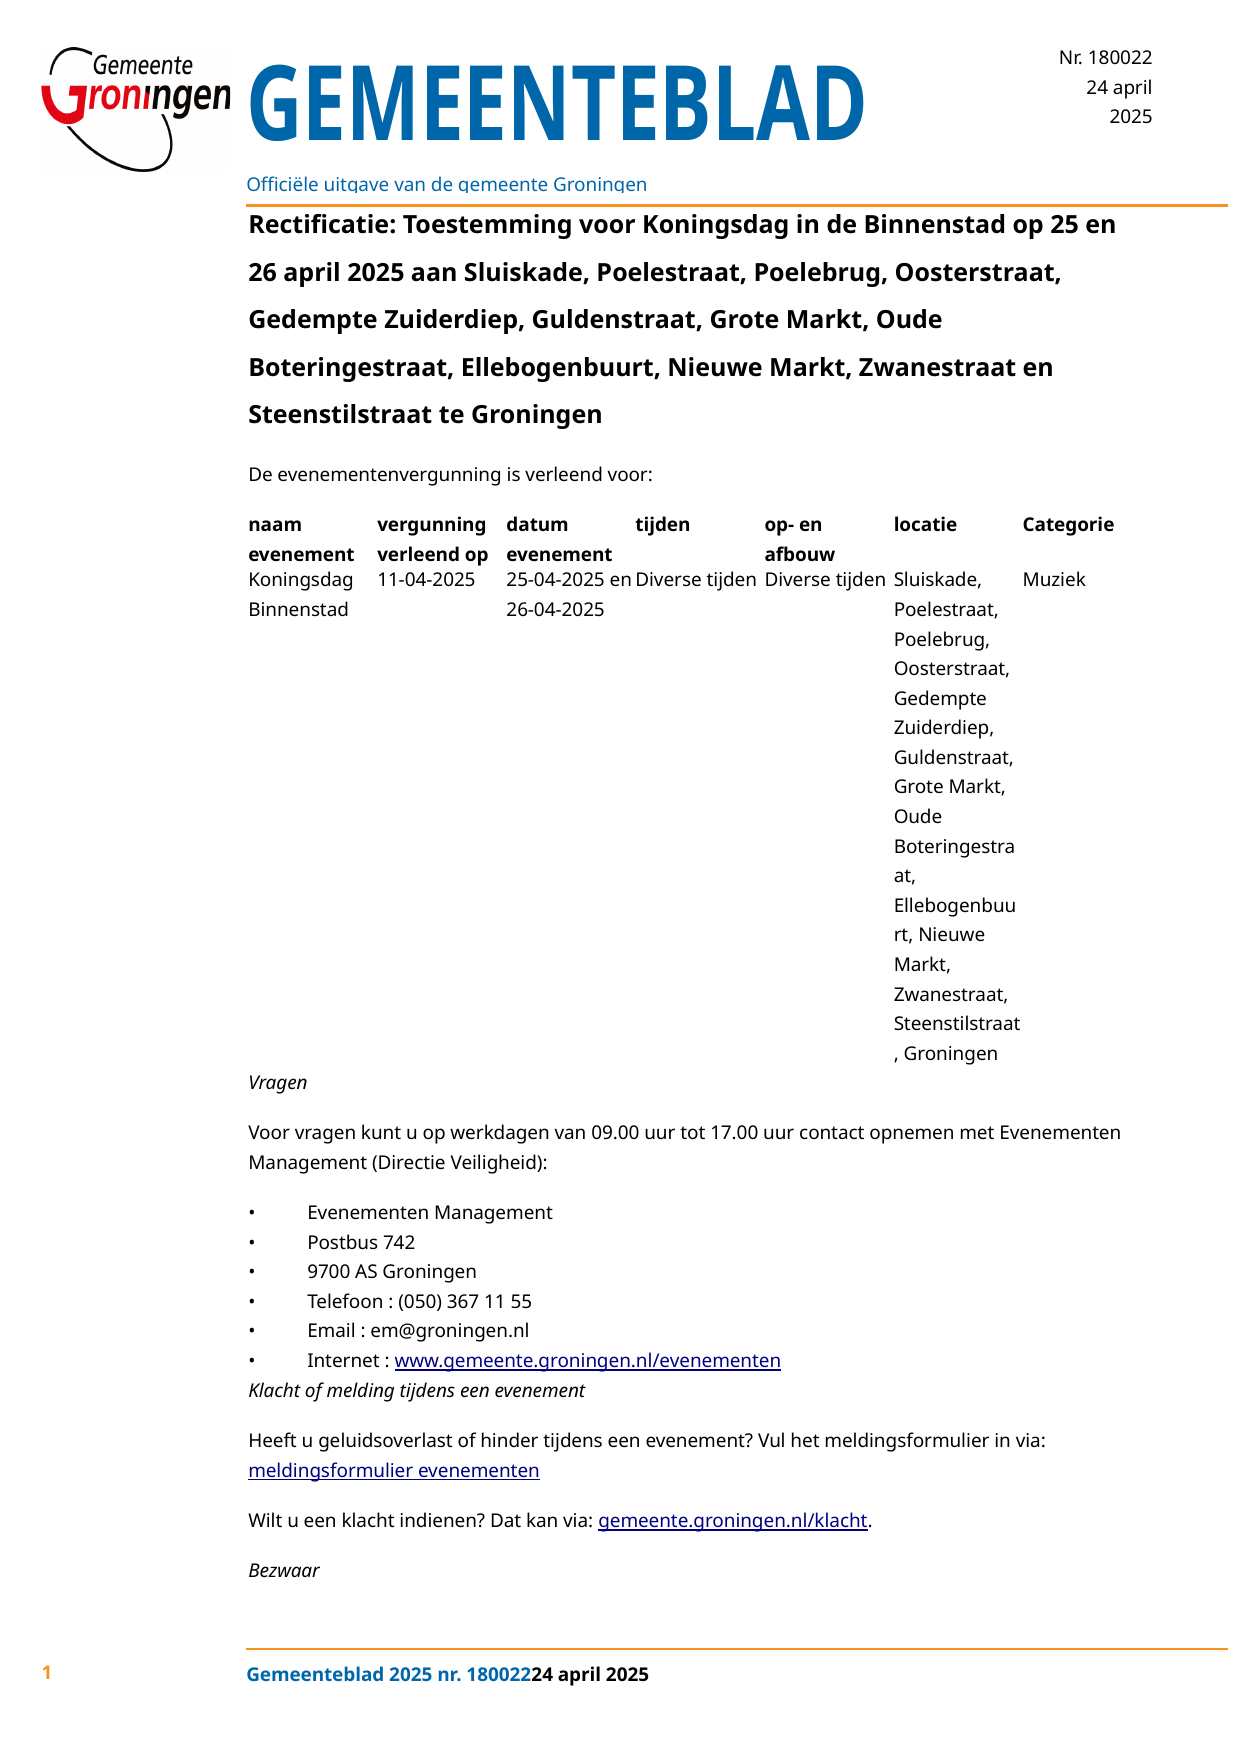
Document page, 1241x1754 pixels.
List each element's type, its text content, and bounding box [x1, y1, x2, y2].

text De evenementenvergunning is verleend voor: [248, 461, 1152, 486]
table_cell Sluiskade, Poelestraat, Poelebrug, Oosterstraat, Gedempte Zuiderdiep, Guldenstraat, Grote Markt, Oude Boteringestraat, Ellebogenbuurt, Nieuwe Markt, Zwanestraat, Steenstilstraat, Groningen [894, 567, 1022, 1066]
table_cell Diverse tijden [635, 567, 764, 1066]
table_header locatie [894, 511, 1022, 567]
list Evenementen Management [248, 1199, 1152, 1225]
list 9700 AS Groningen [248, 1258, 1152, 1284]
picture [41, 47, 231, 172]
table_header Categorie [1023, 511, 1152, 567]
table_cell Diverse tijden [764, 567, 893, 1066]
table_header vergunning verleend op [377, 511, 506, 567]
text Klacht of melding tijdens een evenement [248, 1377, 1152, 1402]
text Voor vragen kunt u op werkdagen van 09.00 uur tot 17.00 uur contact opnemen met Evenementen Management (Directie Veiligheid): [248, 1119, 1152, 1174]
text Wilt u een klacht indienen? Dat kan via: gemeente.groningen.nl/klacht. [248, 1507, 1152, 1533]
text Bezwaar [248, 1558, 1152, 1583]
table_cell 11-04-2025 [377, 567, 506, 1066]
table_header datum evenement [506, 511, 635, 567]
table_header tijden [635, 511, 764, 567]
table_cell Koningsdag Binnenstad [248, 567, 377, 1066]
text Vragen [248, 1069, 1152, 1094]
table_cell 25-04-2025 en 26-04-2025 [506, 567, 635, 1066]
list Email : em@groningen.nl [248, 1318, 1152, 1343]
text Rectificatie: Toestemming voor Koningsdag in de Binnenstad op 25 en 26 april 2025 aan Sluiskade, Poelestraat, Poelebrug, Oosterstraat, Gedempte Zuiderdiep, Guldenstraat, Grote Markt, Oude Boteringestraat, Ellebogenbuurt, Nieuwe Markt, Zwanestraat en Steenstilstraat te Groningen [248, 207, 1152, 431]
table_cell Muziek [1023, 567, 1152, 1066]
list Internet : www.gemeente.groningen.nl/evenementen [248, 1347, 1152, 1373]
table_header op- en afbouw [764, 511, 893, 567]
list Postbus 742 [248, 1229, 1152, 1254]
table_header naam evenement [248, 511, 377, 567]
list Telefoon : (050) 367 11 55 [248, 1288, 1152, 1314]
text Heeft u geluidsoverlast of hinder tijdens een evenement? Vul het meldingsformulier in via: meldingsformulier evenementen [248, 1427, 1152, 1482]
